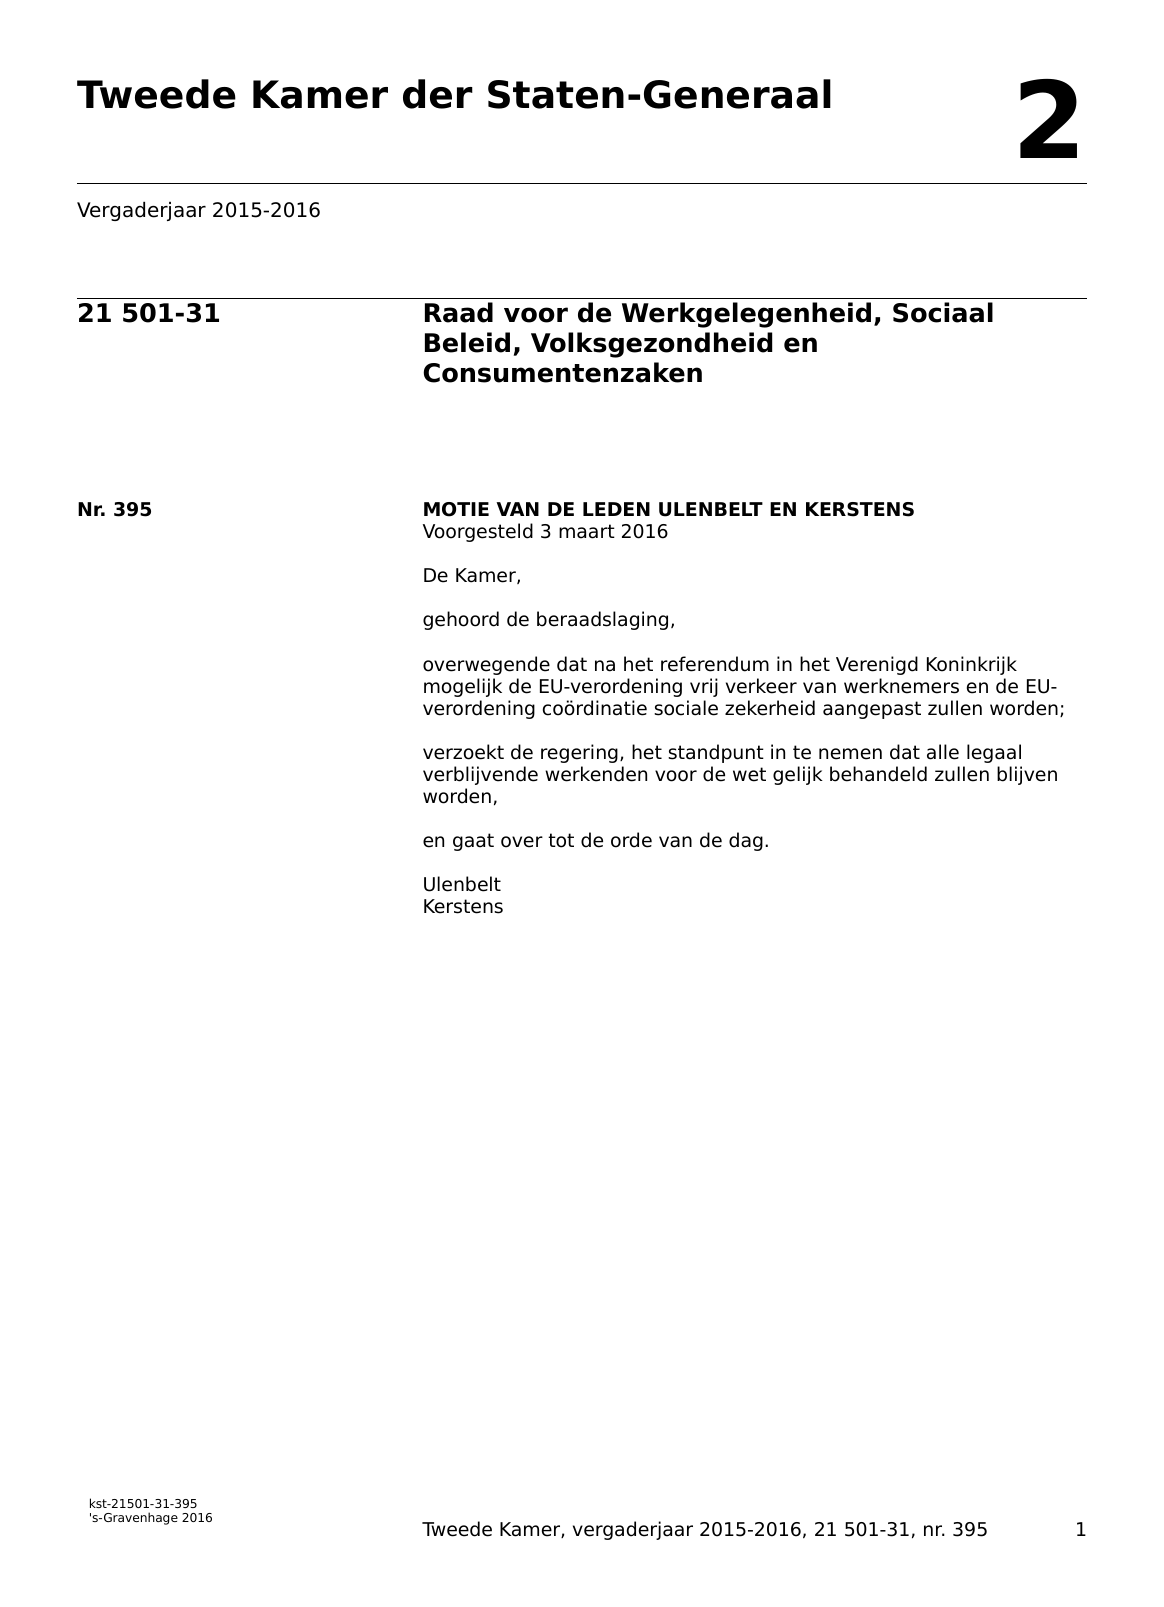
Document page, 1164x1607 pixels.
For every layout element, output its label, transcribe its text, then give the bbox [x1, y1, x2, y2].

text Ulenbelt [422, 874, 1087, 896]
table_cell Vergaderjaar 2015-2016 [77, 184, 1087, 298]
text Voorgesteld 3 maart 2016 [422, 521, 1087, 543]
text De Kamer, [422, 565, 1087, 587]
table_header 2 [886, 59, 1087, 183]
text verzoekt de regering, het standpunt in te nemen dat alle legaal verblijvende werkenden voor de wet gelijk behandeld zullen blijven worden, [422, 742, 1087, 808]
subtitle 21 501-31 Raad voor de Werkgelegenheid, Sociaal Beleid, Volksgezondheid en Consumentenzaken [77, 299, 1087, 388]
text kst-21501-31-395 [88, 1497, 323, 1511]
text 's-Gravenhage 2016 [88, 1511, 323, 1525]
text en gaat over tot de orde van de dag. [422, 830, 1087, 852]
text gehoord de beraadslaging, [422, 609, 1087, 631]
text Kerstens [422, 896, 1087, 918]
subtitle Nr. 395 MOTIE VAN DE LEDEN ULENBELT EN KERSTENS [77, 499, 1087, 521]
text overwegende dat na het referendum in het Verenigd Koninkrijk mogelijk de EU-verordening vrij verkeer van werknemers en de EU-verordening coördinatie sociale zekerheid aangepast zullen worden; [422, 653, 1087, 719]
table_header Tweede Kamer der Staten-Generaal [77, 59, 886, 183]
